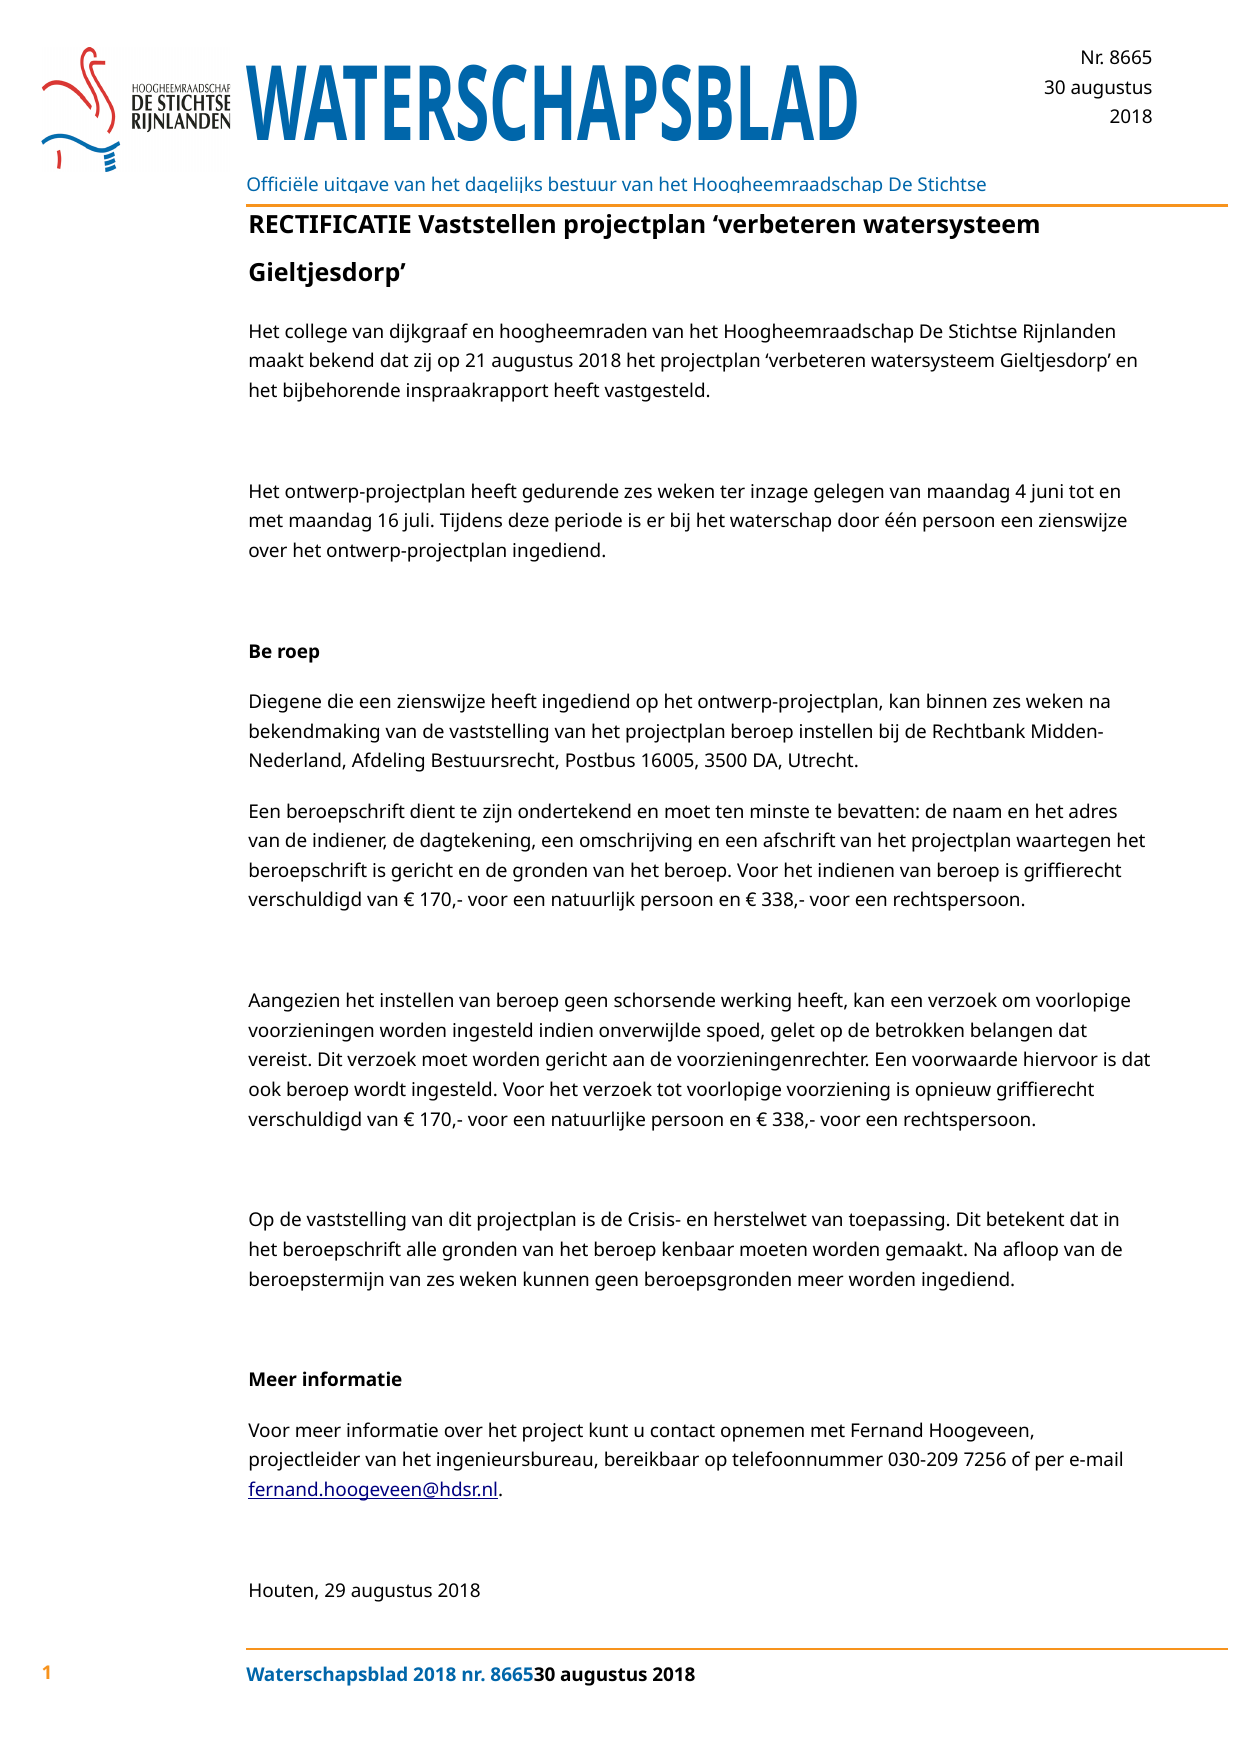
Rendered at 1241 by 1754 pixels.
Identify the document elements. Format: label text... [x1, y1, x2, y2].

text Een beroepschrift dient te zijn ondertekend en moet ten minste te bevatten: de naam en het adres van de indiener, de dagtekening, een omschrijving en een afschrift van het projectplan waartegen het beroepschrift is gericht en de gronden van het beroep. Voor het indienen van beroep is griffierecht verschuldigd van € 170,- voor een natuurlijk persoon en € 338,- voor een rechtspersoon. [248, 798, 1152, 912]
text Het college van dijkgraaf en hoogheemraden van het Hoogheemraadschap De Stichtse Rijnlanden maakt bekend dat zij op 21 augustus 2018 het projectplan ‘verbeteren watersysteem Gieltjesdorp’ en het bijbehorende inspraakrapport heeft vastgesteld. [248, 318, 1152, 403]
text Aangezien het instellen van beroep geen schorsende werking heeft, kan een verzoek om voorlopige voorzieningen worden ingesteld indien onverwijlde spoed, gelet op de betrokken belangen dat vereist. Dit verzoek moet worden gericht aan de voorzieningenrechter. Een voorwaarde hiervoor is dat ook beroep wordt ingesteld. Voor het verzoek tot voorlopige voorziening is opnieuw griffierecht verschuldigd van € 170,- voor een natuurlijke persoon en € 338,- voor een rechtspersoon. [248, 987, 1152, 1132]
picture [41, 47, 231, 172]
text Voor meer informatie over het project kunt u contact opnemen met Fernand Hoogeveen, projectleider van het ingenieursbureau, bereikbaar op telefoonnummer 030-209 7256 of per e-mail fernand.hoogeveen@hdsr.nl. [248, 1417, 1152, 1502]
text RECTIFICATIE Vaststellen projectplan ‘verbeteren watersysteem Gieltjesdorp’ [248, 207, 1152, 288]
text Meer informatie [248, 1367, 1152, 1392]
text Diegene die een zienswijze heeft ingediend op het ontwerp-projectplan, kan binnen zes weken na bekendmaking van de vaststelling van het projectplan beroep instellen bij de Rechtbank Midden-Nederland, Afdeling Bestuursrecht, Postbus 16005, 3500 DA, Utrecht. [248, 688, 1152, 773]
text Houten, 29 augustus 2018 [248, 1577, 1152, 1603]
text Op de vaststelling van dit projectplan is de Crisis- en herstelwet van toepassing. Dit betekent dat in het beroepschrift alle gronden van het beroep kenbaar moeten worden gemaakt. Na afloop van de beroepstermijn van zes weken kunnen geen beroepsgronden meer worden ingediend. [248, 1207, 1152, 1292]
text Be roep [248, 638, 1152, 664]
text Het ontwerp-projectplan heeft gedurende zes weken ter inzage gelegen van maandag 4 juni tot en met maandag 16 juli. Tijdens deze periode is er bij het waterschap door één persoon een zienswijze over het ontwerp-projectplan ingediend. [248, 478, 1152, 563]
